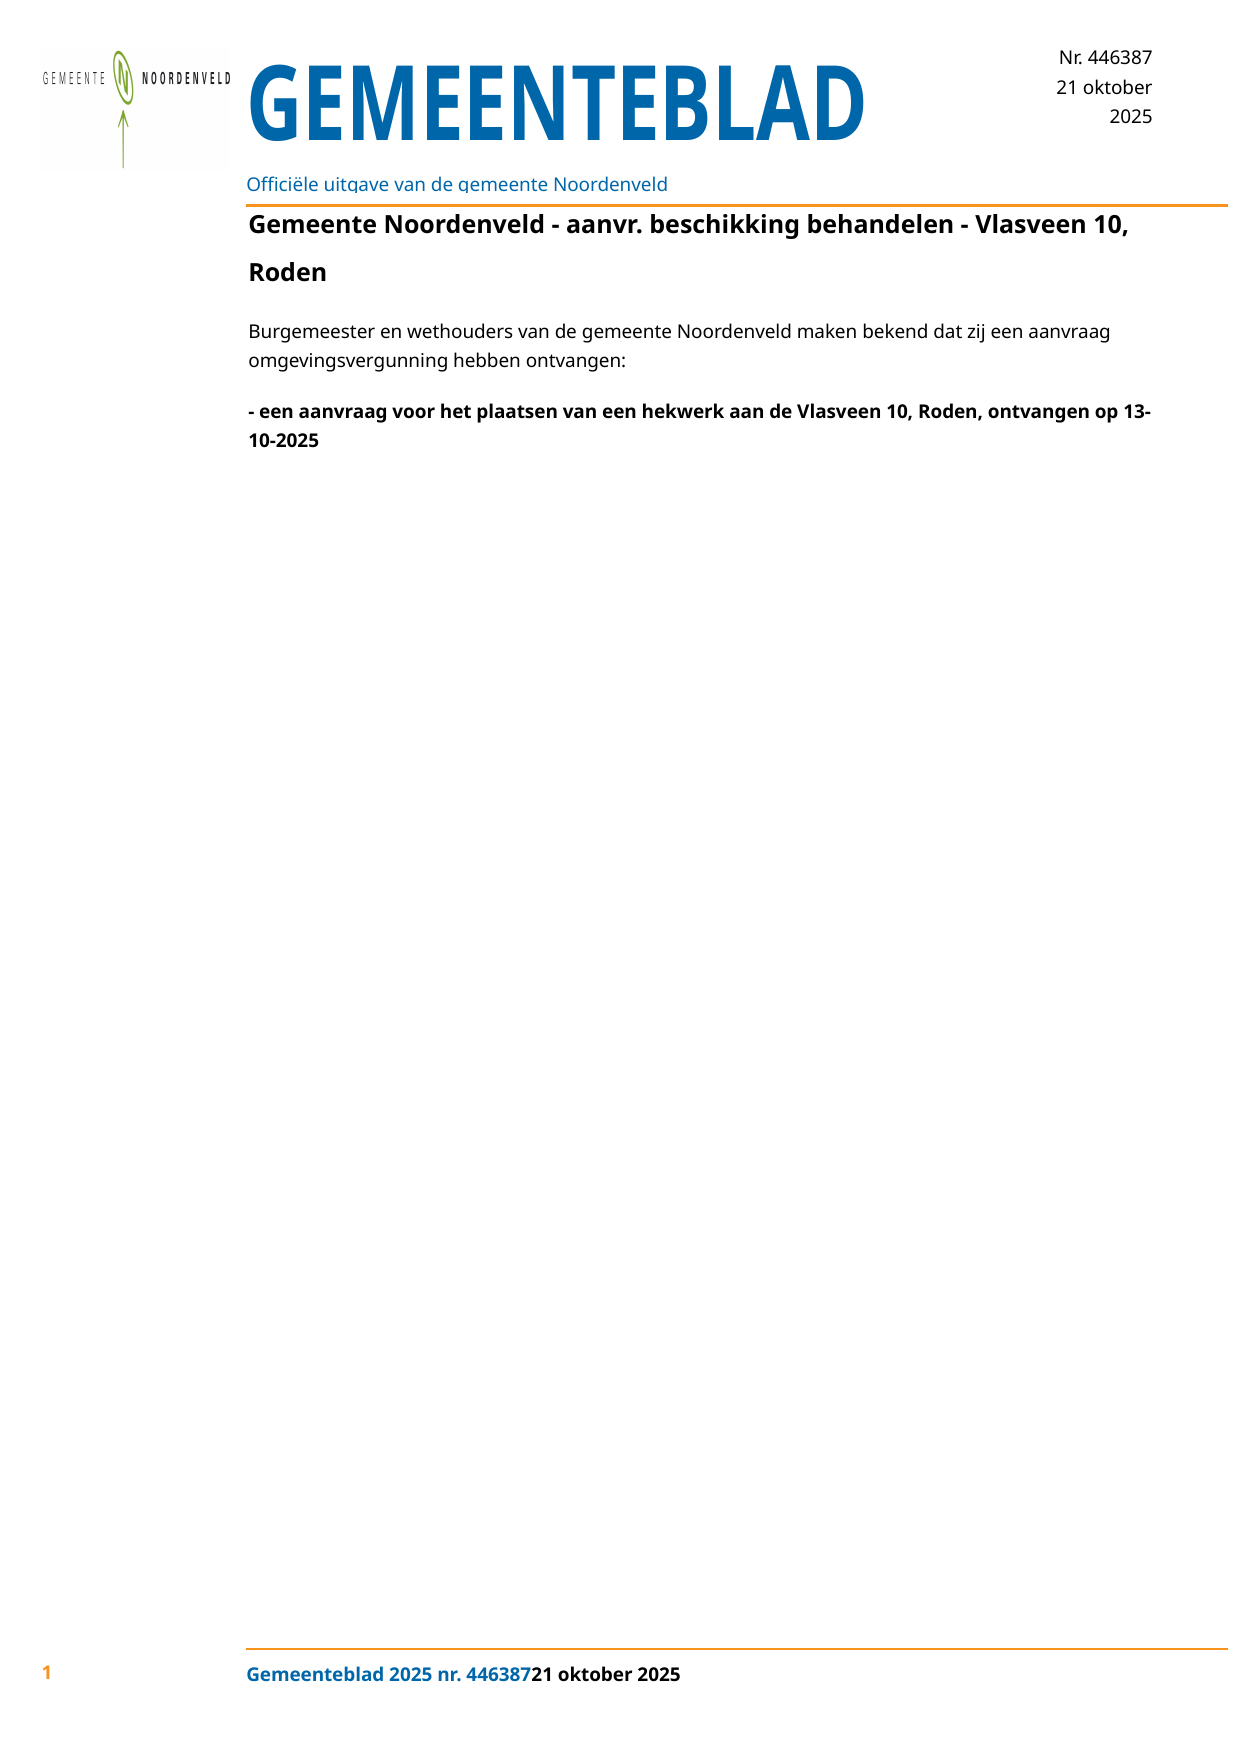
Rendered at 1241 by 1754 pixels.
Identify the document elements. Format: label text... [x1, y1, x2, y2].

text Gemeente Noordenveld - aanvr. beschikking behandelen - Vlasveen 10, Roden [248, 207, 1152, 288]
picture [41, 47, 231, 172]
text - een aanvraag voor het plaatsen van een hekwerk aan de Vlasveen 10, Roden, ontvangen op 13-10-2025 [248, 398, 1152, 453]
text Burgemeester en wethouders van de gemeente Noordenveld maken bekend dat zij een aanvraag omgevingsvergunning hebben ontvangen: [248, 318, 1152, 373]
